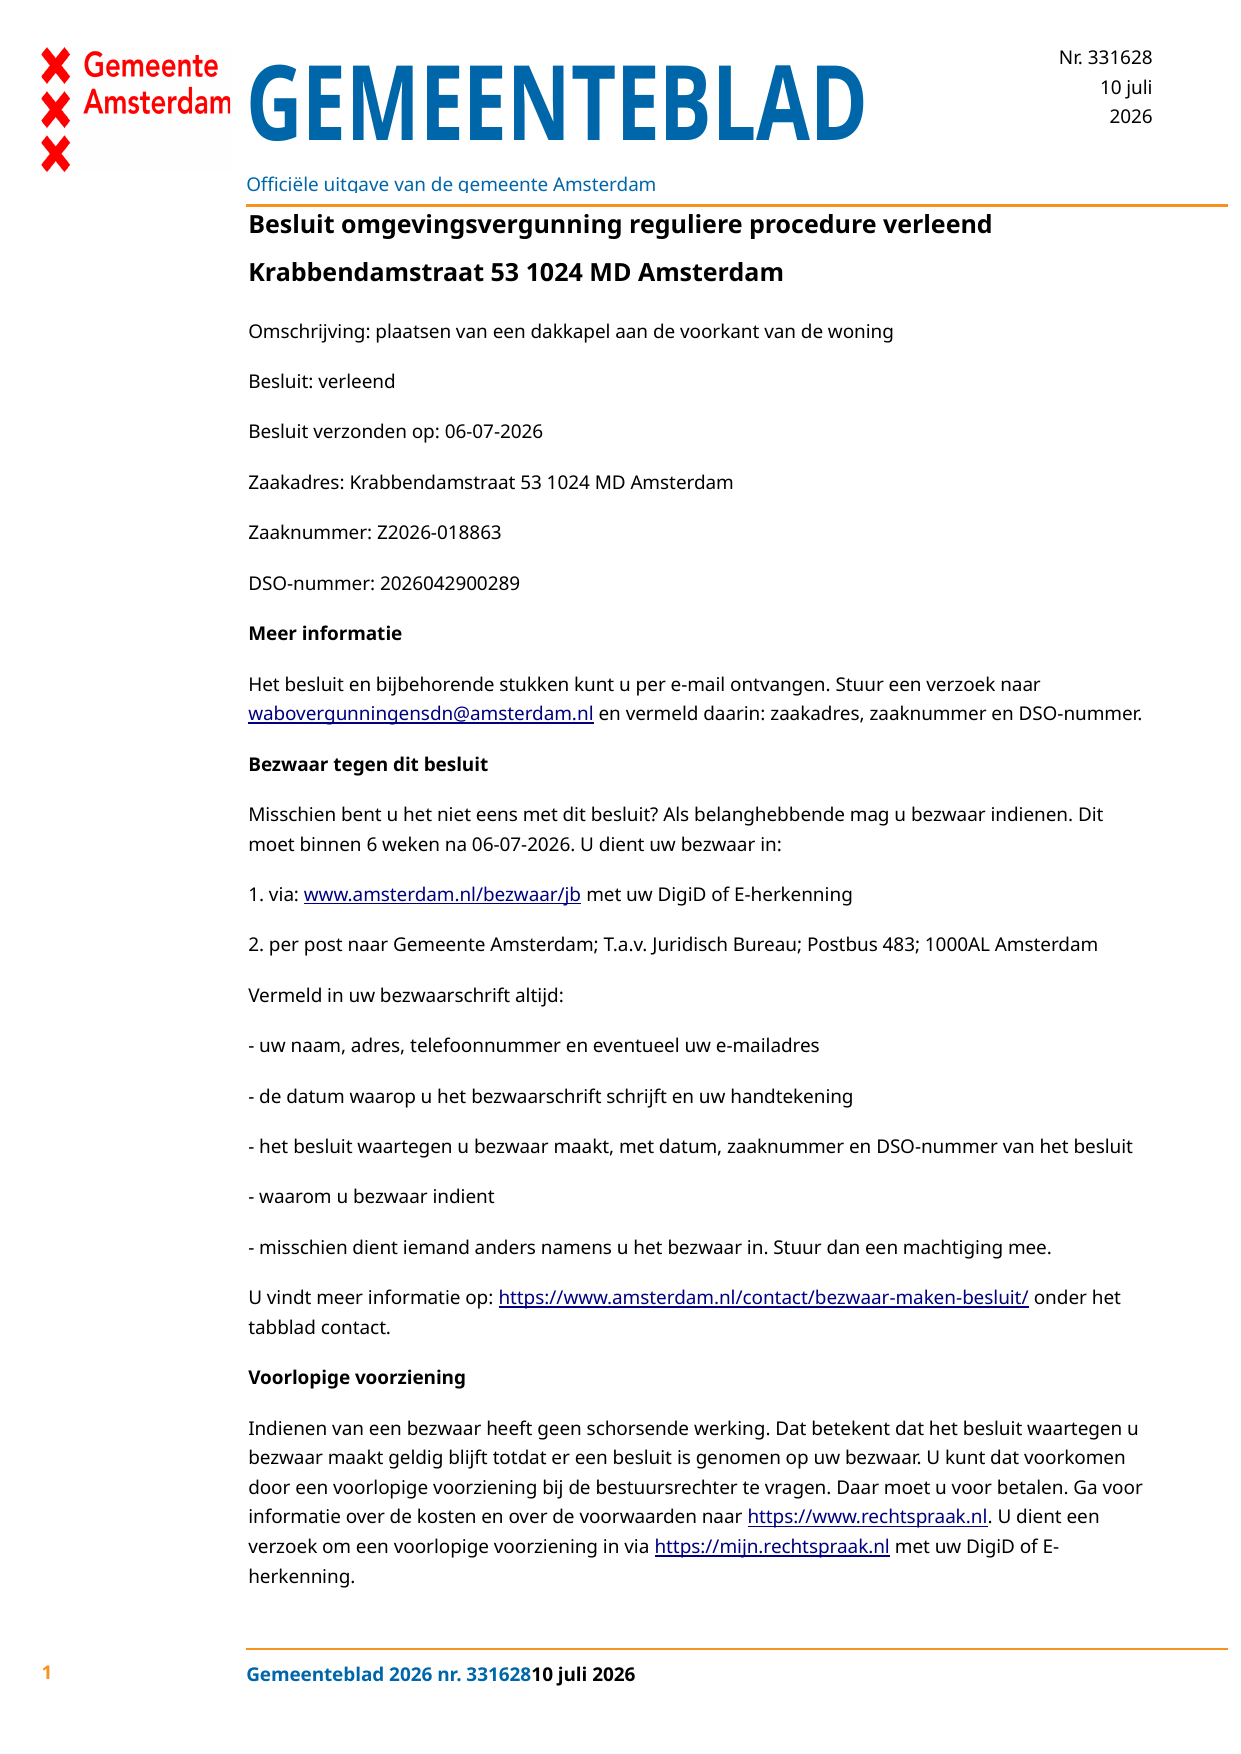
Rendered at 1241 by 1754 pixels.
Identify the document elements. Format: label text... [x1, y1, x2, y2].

text Vermeld in uw bezwaarschrift altijd: [248, 982, 1152, 1008]
text Zaakadres: Krabbendamstraat 53 1024 MD Amsterdam [248, 469, 1152, 495]
text Het besluit en bijbehorende stukken kunt u per e-mail ontvangen. Stuur een verzoek naar wabovergunningensdn@amsterdam.nl en vermeld daarin: zaakadres, zaaknummer en DSO-nummer. [248, 671, 1152, 726]
text - de datum waarop u het bezwaarschrift schrijft en uw handtekening [248, 1083, 1152, 1109]
text - uw naam, adres, telefoonnummer en eventueel uw e-mailadres [248, 1032, 1152, 1058]
text Bezwaar tegen dit besluit [248, 751, 1152, 777]
text Meer informatie [248, 620, 1152, 646]
text Besluit verzonden op: 06-07-2026 [248, 419, 1152, 444]
text DSO-nummer: 2026042900289 [248, 570, 1152, 596]
text 1. via: www.amsterdam.nl/bezwaar/jb met uw DigiD of E-herkenning [248, 881, 1152, 907]
text 2. per post naar Gemeente Amsterdam; T.a.v. Juridisch Bureau; Postbus 483; 1000AL Amsterdam [248, 932, 1152, 957]
text Indienen van een bezwaar heeft geen schorsende werking. Dat betekent dat het besluit waartegen u bezwaar maakt geldig blijft totdat er een besluit is genomen op uw bezwaar. U kunt dat voorkomen door een voorlopige voorziening bij de bestuursrechter te vragen. Daar moet u voor betalen. Ga voor informatie over de kosten en over de voorwaarden naar https://www.rechtspraak.nl. U dient een verzoek om een voorlopige voorziening in via https://mijn.rechtspraak.nl met uw DigiD of E-herkenning. [248, 1415, 1152, 1589]
text Omschrijving: plaatsen van een dakkapel aan de voorkant van de woning [248, 318, 1152, 344]
text Misschien bent u het niet eens met dit besluit? Als belanghebbende mag u bezwaar indienen. Dit moet binnen 6 weken na 06-07-2026. U dient uw bezwaar in: [248, 801, 1152, 857]
text Besluit omgevingsvergunning reguliere procedure verleend Krabbendamstraat 53 1024 MD Amsterdam [248, 207, 1152, 288]
text - waarom u bezwaar indient [248, 1184, 1152, 1209]
text - misschien dient iemand anders namens u het bezwaar in. Stuur dan een machtiging mee. [248, 1234, 1152, 1260]
text - het besluit waartegen u bezwaar maakt, met datum, zaaknummer en DSO-nummer van het besluit [248, 1133, 1152, 1159]
text Besluit: verleend [248, 368, 1152, 394]
text U vindt meer informatie op: https://www.amsterdam.nl/contact/bezwaar-maken-besluit/ onder het tabblad contact. [248, 1284, 1152, 1340]
text Zaaknummer: Z2026-018863 [248, 519, 1152, 545]
picture [41, 47, 231, 172]
text Voorlopige voorziening [248, 1364, 1152, 1390]
